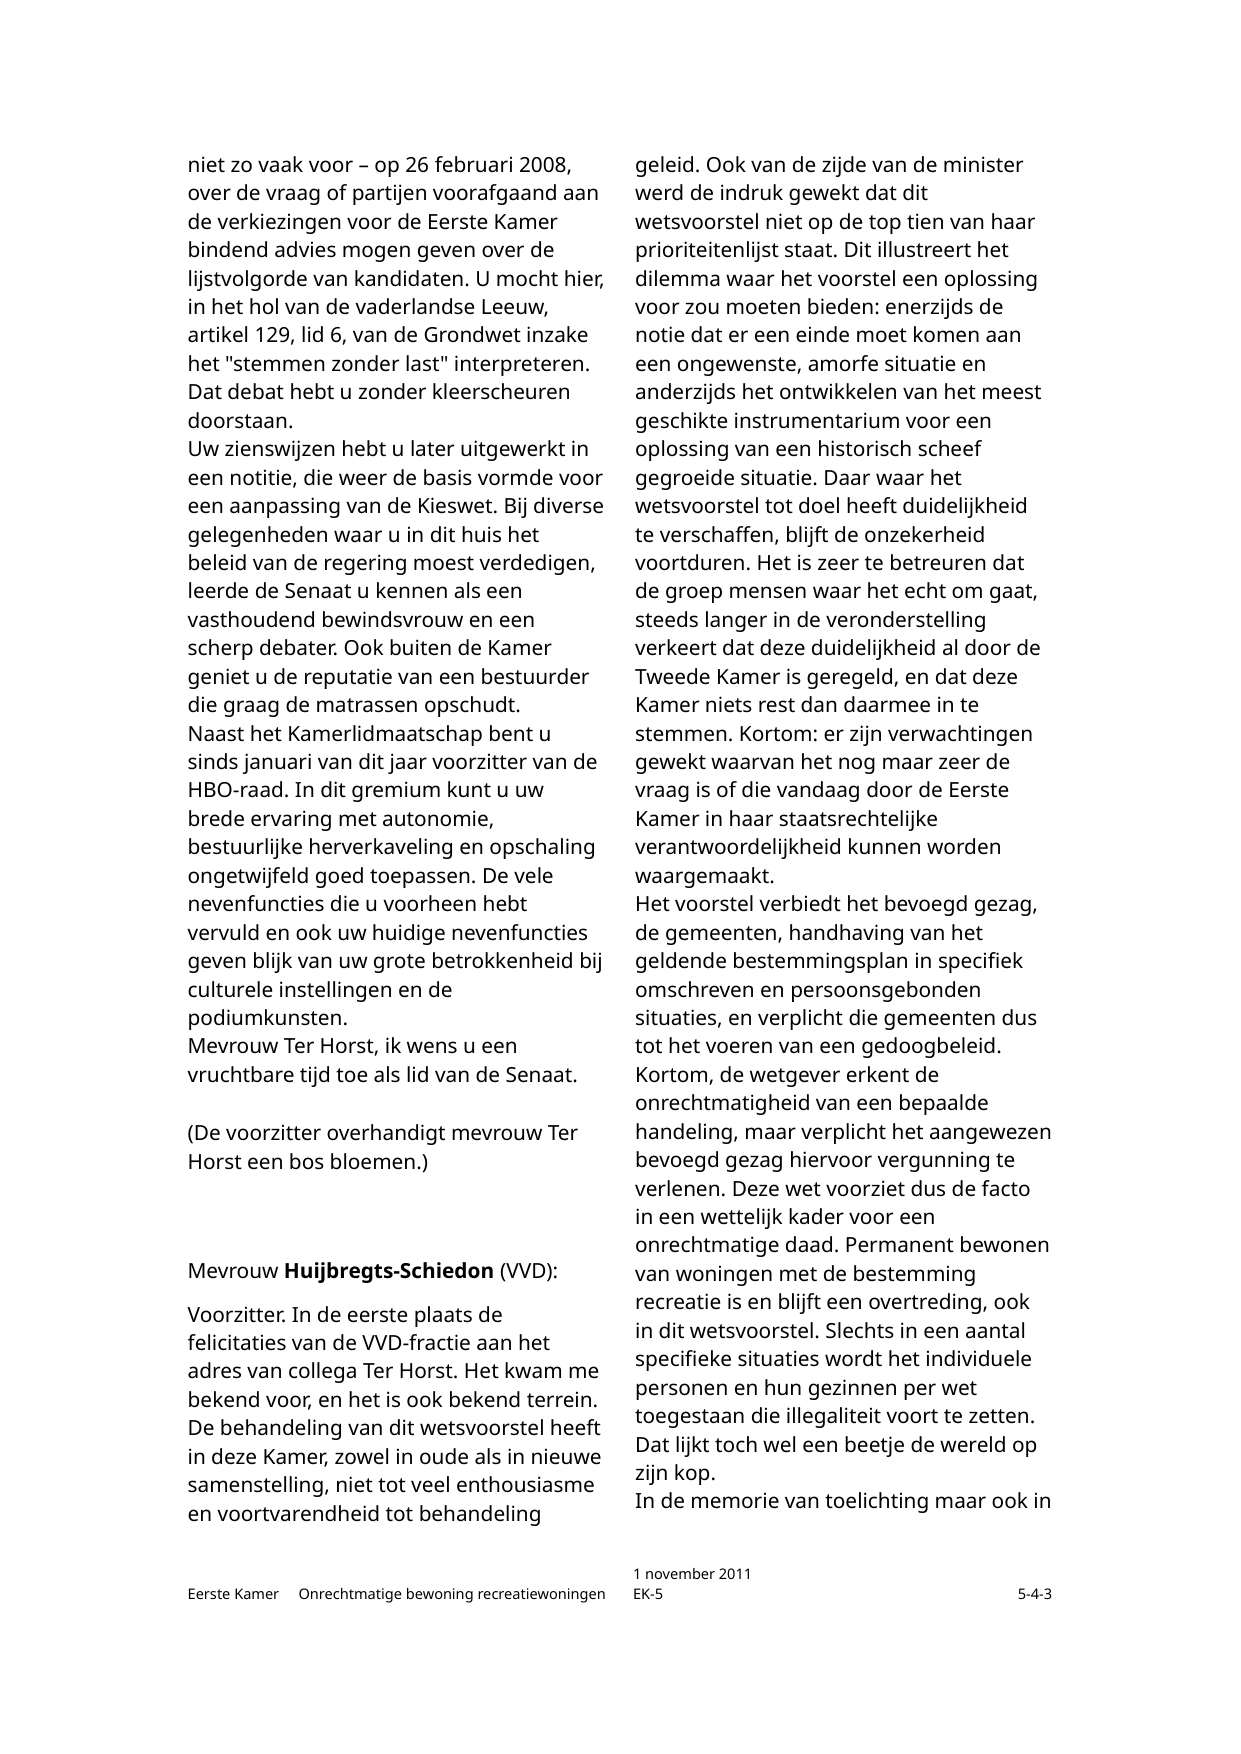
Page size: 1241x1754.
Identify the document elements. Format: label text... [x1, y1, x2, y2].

text Mevrouw Ter Horst, ik wens u een vruchtbare tijd toe als lid van de Senaat. [187, 1032, 605, 1088]
text  [187, 1205, 605, 1234]
text Het voorstel verbiedt het bevoegd gezag, de gemeenten, handhaving van het geldende bestemmingsplan in specifiek omschreven en persoonsgebonden situaties, en verplicht die gemeenten dus tot het voeren van een gedoogbeleid. Kortom, de wetgever erkent de onrechtmatigheid van een bepaalde handeling, maar verplicht het aangewezen bevoegd gezag hiervoor vergunning te verlenen. Deze wet voorziet dus de facto in een wettelijk kader voor een onrechtmatige daad. Permanent bewonen van woningen met de bestemming recreatie is en blijft een overtreding, ook in dit wetsvoorstel. Slechts in een aantal specifieke situaties wordt het individuele personen en hun gezinnen per wet toegestaan die illegaliteit voort te zetten. Dat lijkt toch wel een beetje de wereld op zijn kop. [635, 889, 1053, 1487]
text geleid. Ook van de zijde van de minister werd de indruk gewekt dat dit wetsvoorstel niet op de top tien van haar prioriteitenlijst staat. Dit illustreert het dilemma waar het voorstel een oplossing voor zou moeten bieden: enerzijds de notie dat er een einde moet komen aan een ongewenste, amorfe situatie en anderzijds het ontwikkelen van het meest geschikte instrumentarium voor een oplossing van een historisch scheef gegroeide situatie. Daar waar het wetsvoorstel tot doel heeft duidelijkheid te verschaffen, blijft de onzekerheid voortduren. Het is zeer te betreuren dat de groep mensen waar het echt om gaat, steeds langer in de veronderstelling verkeert dat deze duidelijkheid al door de Tweede Kamer is geregeld, en dat deze Kamer niets rest dan daarmee in te stemmen. Kortom: er zijn verwachtingen gewekt waarvan het nog maar zeer de vraag is of die vandaag door de Eerste Kamer in haar staatsrechtelijke verantwoordelijkheid kunnen worden waargemaakt. [635, 150, 1053, 889]
text Mevrouw Huijbregts-Schiedon (VVD): [187, 1256, 605, 1285]
text Uw zienswijzen hebt u later uitgewerkt in een notitie, die weer de basis vormde voor een aanpassing van de Kieswet. Bij diverse gelegenheden waar u in dit huis het beleid van de regering moest verdedigen, leerde de Senaat u kennen als een vasthoudend bewindsvrouw en een scherp debater. Ook buiten de Kamer geniet u de reputatie van een bestuurder die graag de matrassen opschudt. [187, 434, 605, 719]
text niet zo vaak voor – op 26 februari 2008, over de vraag of partijen voorafgaand aan de verkiezingen voor de Eerste Kamer bindend advies mogen geven over de lijstvolgorde van kandidaten. U mocht hier, in het hol van de vaderlandse Leeuw, artikel 129, lid 6, van de Grondwet inzake het "stemmen zonder last" interpreteren. Dat debat hebt u zonder kleerscheuren doorstaan. [187, 150, 605, 434]
text Naast het Kamerlidmaatschap bent u sinds januari van dit jaar voorzitter van de HBO-raad. In dit gremium kunt u uw brede ervaring met autonomie, bestuurlijke herverkaveling en opschaling ongetwijfeld goed toepassen. De vele nevenfuncties die u voorheen hebt vervuld en ook uw huidige nevenfuncties geven blijk van uw grote betrokkenheid bij culturele instellingen en de podiumkunsten. [187, 719, 605, 1032]
text In de memorie van toelichting maar ook in [635, 1487, 1053, 1515]
text Voorzitter. In de eerste plaats de felicitaties van de VVD-fractie aan het adres van collega Ter Horst. Het kwam me bekend voor, en het is ook bekend terrein. [187, 1300, 605, 1413]
text De behandeling van dit wetsvoorstel heeft in deze Kamer, zowel in oude als in nieuwe samenstelling, niet tot veel enthousiasme en voortvarendheid tot behandeling [187, 1413, 605, 1527]
text (De voorzitter overhandigt mevrouw Ter Horst een bos bloemen.) [187, 1118, 605, 1175]
